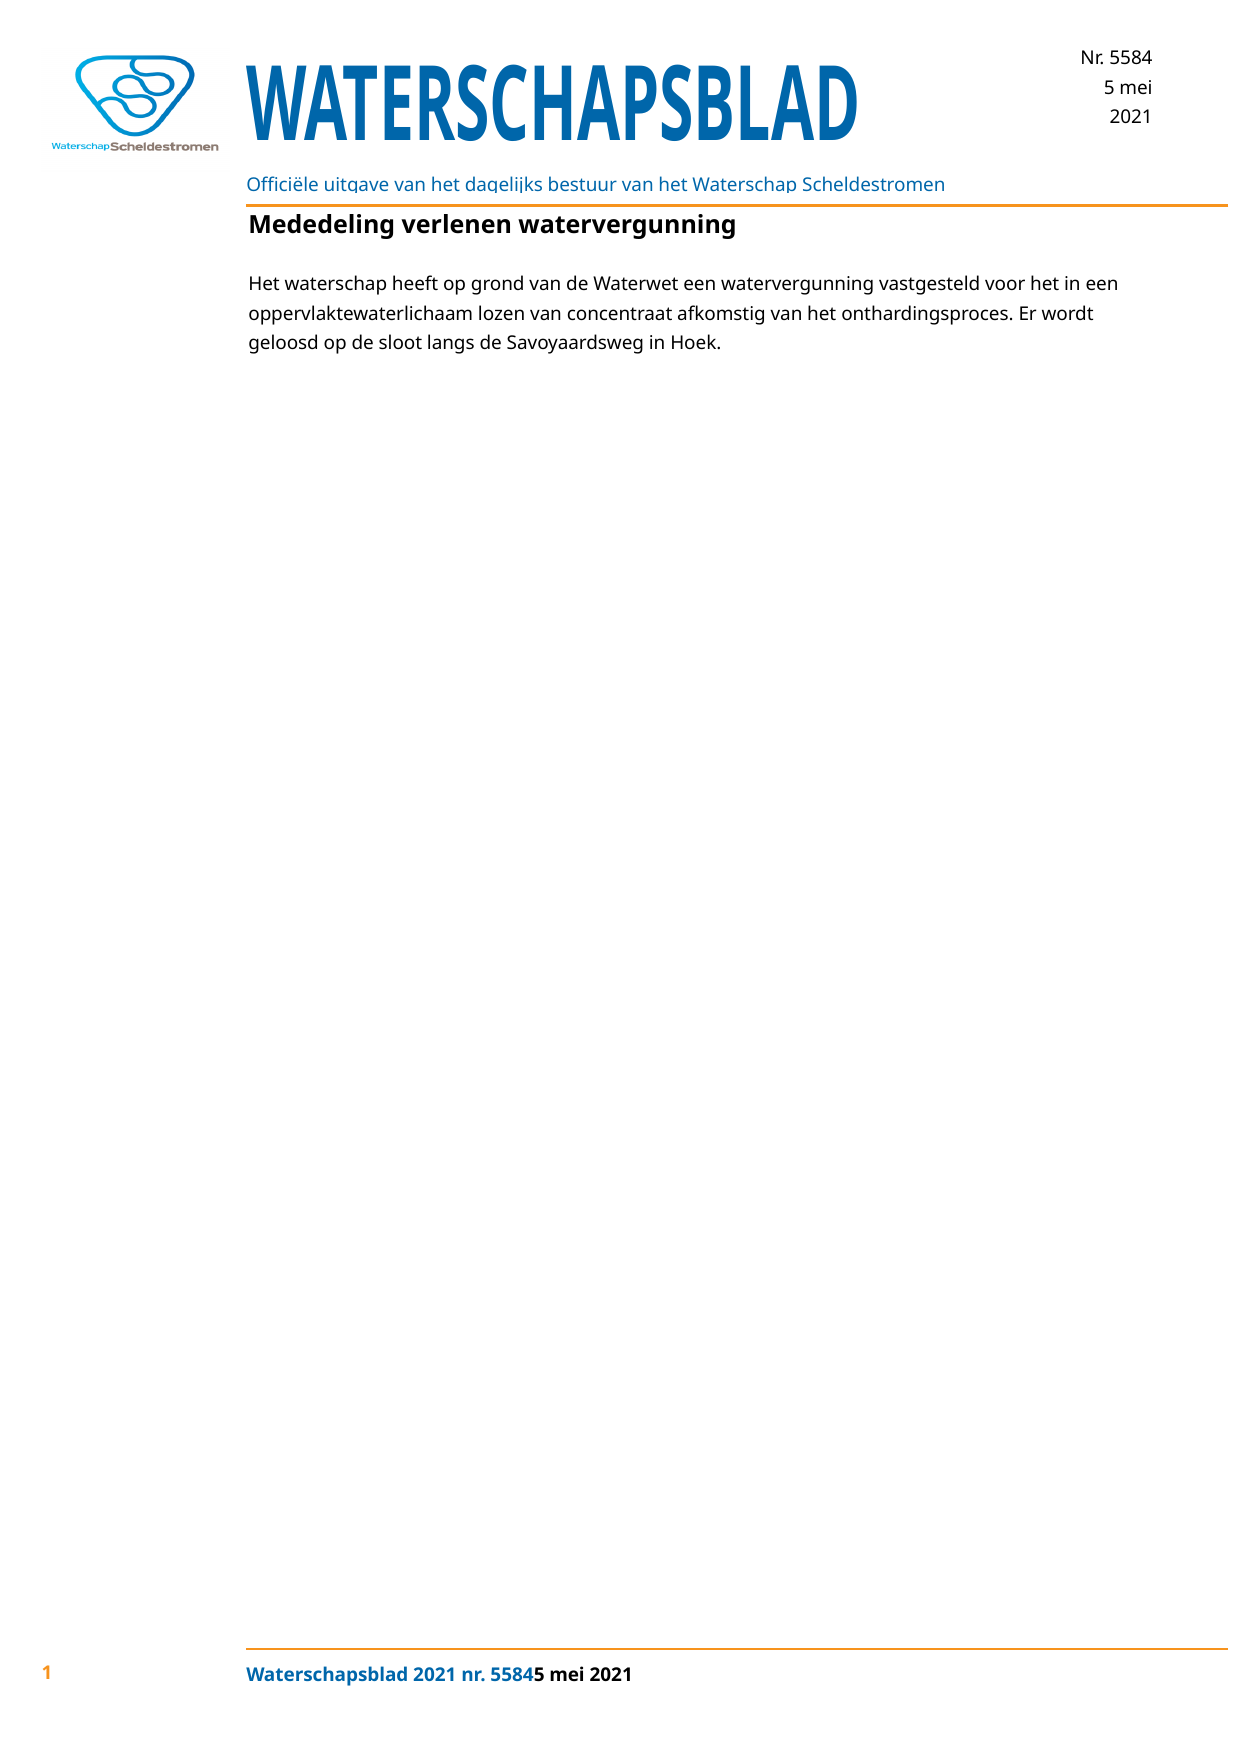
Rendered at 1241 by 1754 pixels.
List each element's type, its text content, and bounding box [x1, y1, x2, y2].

text Mededeling verlenen watervergunning [248, 207, 1152, 241]
text Het waterschap heeft op grond van de Waterwet een watervergunning vastgesteld voor het in een oppervlaktewaterlichaam lozen van concentraat afkomstig van het onthardingsproces. Er wordt geloosd op de sloot langs de Savoyaardsweg in Hoek. [248, 270, 1152, 355]
picture [41, 47, 231, 172]
